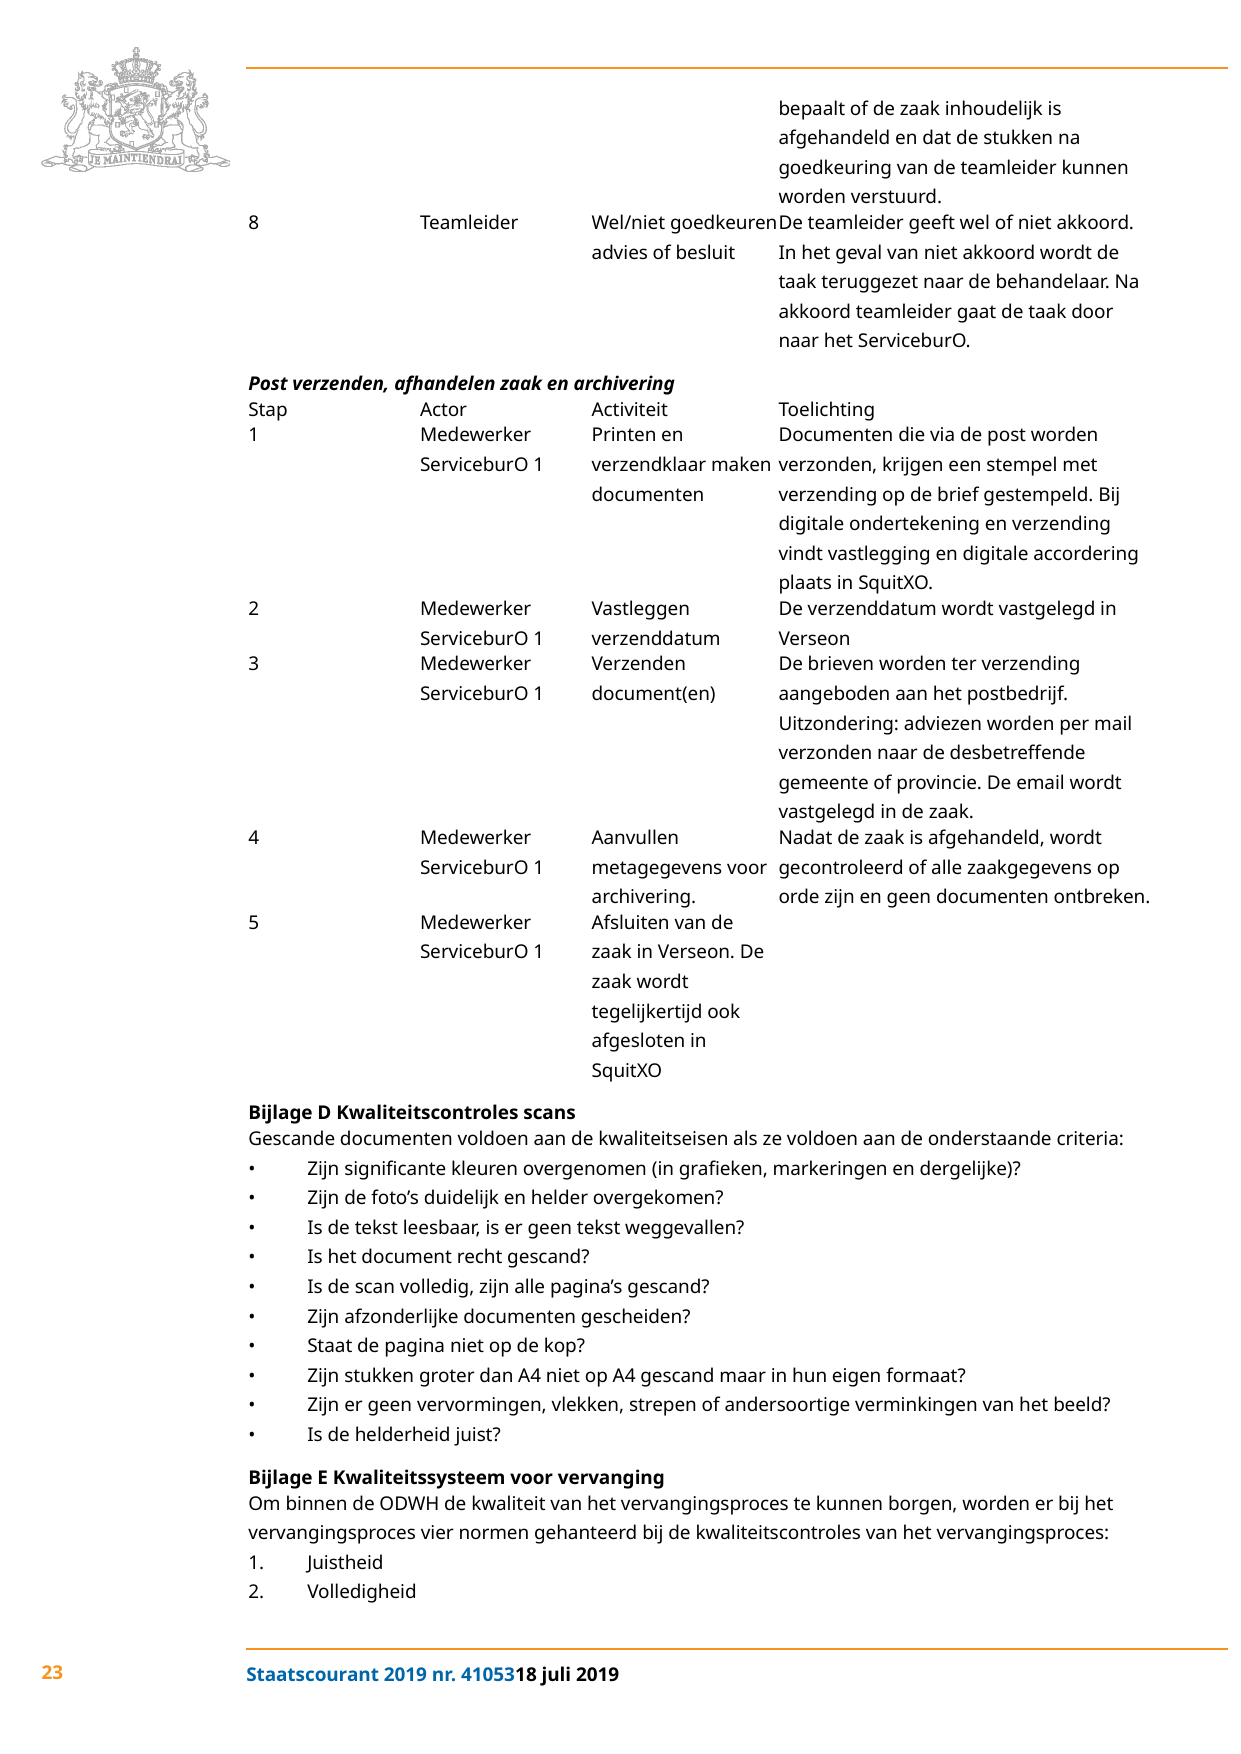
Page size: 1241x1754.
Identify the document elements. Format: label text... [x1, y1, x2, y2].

table_cell Medewerker ServiceburO 1 [420, 651, 591, 824]
table_cell [778, 909, 1152, 1083]
text Bijlage D Kwaliteitscontroles scans [248, 1099, 1152, 1125]
table_header Activiteit [591, 396, 778, 422]
list Zijn de foto’s duidelijk en helder overgekomen? [248, 1184, 1152, 1210]
table_header Stap [248, 396, 420, 422]
table_cell Documenten die via de post worden verzonden, krijgen een stempel met verzending op de brief gestempeld. Bij digitale ondertekening en verzending vindt vastlegging en digitale accordering plaats in SquitXO. [778, 422, 1152, 595]
table_cell Verzenden document(en) [591, 651, 778, 824]
list Zijn afzonderlijke documenten gescheiden? [248, 1303, 1152, 1328]
table_cell Medewerker ServiceburO 1 [420, 422, 591, 595]
table_cell Nadat de zaak is afgehandeld, wordt gecontroleerd of alle zaakgegevens op orde zijn en geen documenten ontbreken. [778, 824, 1152, 909]
table_cell 4 [248, 824, 420, 909]
text Gescande documenten voldoen aan de kwaliteitseisen als ze voldoen aan de onderstaande criteria: [248, 1125, 1152, 1151]
list Staat de pagina niet op de kop? [248, 1332, 1152, 1358]
table_cell Wel/niet goedkeuren advies of besluit [591, 209, 778, 353]
table_cell 1 [248, 422, 420, 595]
table_cell 5 [248, 909, 420, 1083]
list Is de helderheid juist? [248, 1421, 1152, 1447]
table_cell De brieven worden ter verzending aangeboden aan het postbedrijf. Uitzondering: adviezen worden per mail verzonden naar de desbetreffende gemeente of provincie. De email wordt vastgelegd in de zaak. [778, 651, 1152, 824]
table_cell Aanvullen metagegevens voor archivering. [591, 824, 778, 909]
table_cell Printen en verzendklaar maken documenten [591, 422, 778, 595]
table_header Toelichting [778, 396, 1152, 422]
table_cell bepaalt of de zaak inhoudelijk is afgehandeld en dat de stukken na goedkeuring van de teamleider kunnen worden verstuurd. [778, 95, 1152, 209]
list Volledigheid [248, 1579, 1152, 1604]
table_cell 3 [248, 651, 420, 824]
picture [41, 47, 231, 172]
table_cell Afsluiten van de zaak in Verseon. De zaak wordt tegelijkertijd ook afgesloten in SquitXO [591, 909, 778, 1083]
table_cell [420, 95, 591, 209]
text Om binnen de ODWH de kwaliteit van het vervangingsproces te kunnen borgen, worden er bij het vervangingsproces vier normen gehanteerd bij de kwaliteitscontroles van het vervangingsproces: [248, 1490, 1152, 1545]
table_cell [591, 95, 778, 209]
table_cell De teamleider geeft wel of niet akkoord. In het geval van niet akkoord wordt de taak teruggezet naar de behandelaar. Na akkoord teamleider gaat de taak door naar het ServiceburO. [778, 209, 1152, 353]
table_cell Vastleggen verzenddatum [591, 595, 778, 651]
list Zijn stukken groter dan A4 niet op A4 gescand maar in hun eigen formaat? [248, 1362, 1152, 1388]
list Zijn er geen vervormingen, vlekken, strepen of andersoortige verminkingen van het beeld? [248, 1392, 1152, 1417]
table_cell 2 [248, 595, 420, 651]
list Is het document recht gescand? [248, 1244, 1152, 1269]
table_cell Medewerker ServiceburO 1 [420, 595, 591, 651]
list Is de scan volledig, zijn alle pagina’s gescand? [248, 1273, 1152, 1299]
text Bijlage E Kwaliteitssysteem voor vervanging [248, 1464, 1152, 1490]
list Zijn significante kleuren overgenomen (in grafieken, markeringen en dergelijke)? [248, 1155, 1152, 1181]
table_header Actor [420, 396, 591, 422]
table_cell De verzenddatum wordt vastgelegd in Verseon [778, 595, 1152, 651]
list Juistheid [248, 1549, 1152, 1575]
table_cell 8 [248, 209, 420, 353]
table_cell [248, 95, 420, 209]
table_cell Medewerker ServiceburO 1 [420, 824, 591, 909]
table_cell Medewerker ServiceburO 1 [420, 909, 591, 1083]
list Is de tekst leesbaar, is er geen tekst weggevallen? [248, 1214, 1152, 1240]
table_cell Teamleider [420, 209, 591, 353]
text Post verzenden, afhandelen zaak en archivering [248, 370, 1152, 396]
